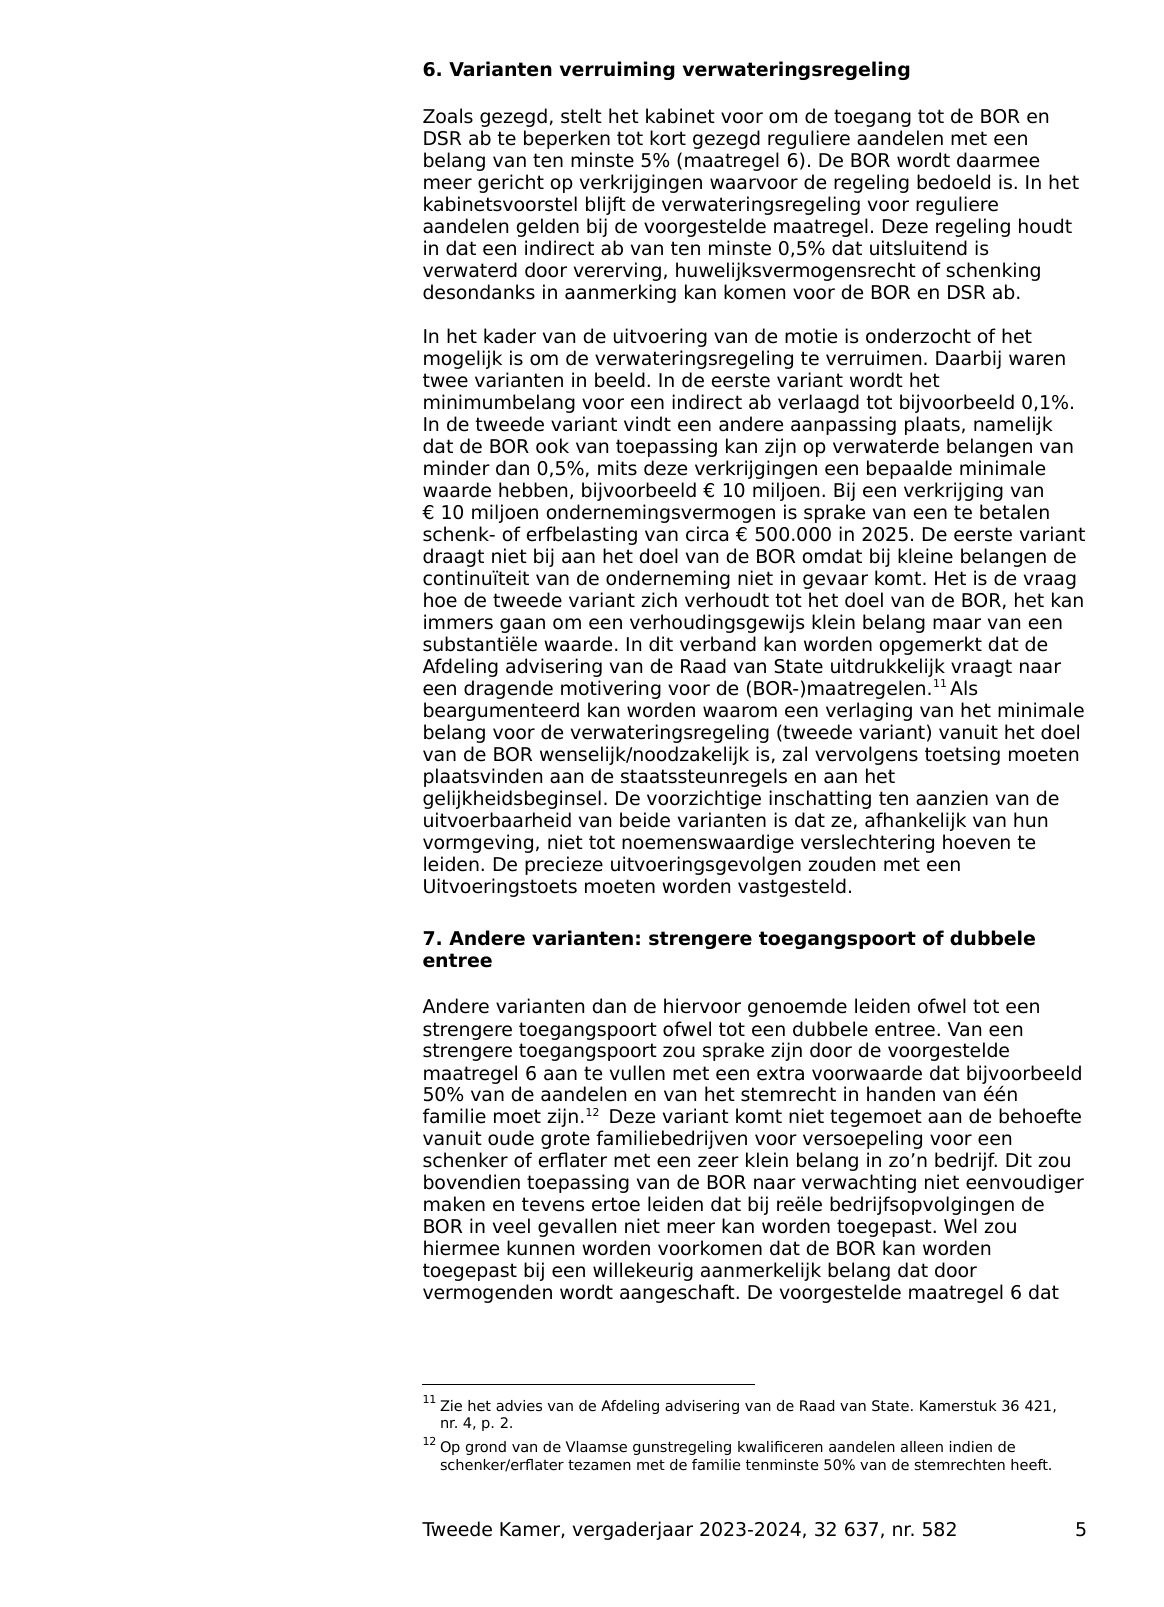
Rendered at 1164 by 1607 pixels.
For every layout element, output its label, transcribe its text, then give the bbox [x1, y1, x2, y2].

subtitle 7. Andere varianten: strengere toegangspoort of dubbele entree [422, 927, 1087, 971]
text Op grond van de Vlaamse gunstregeling kwalificeren aandelen alleen indien de schenker/erflater tezamen met de familie tenminste 50% van de stemrechten heeft. [422, 1435, 1087, 1474]
subtitle 6. Varianten verruiming verwateringsregeling [422, 59, 1087, 81]
text In het kader van de uitvoering van de motie is onderzocht of het mogelijk is om de verwateringsregeling te verruimen. Daarbij waren twee varianten in beeld. In de eerste variant wordt het minimumbelang voor een indirect ab verlaagd tot bijvoorbeeld 0,1%. In de tweede variant vindt een andere aanpassing plaats, namelijk dat de BOR ook van toepassing kan zijn op verwaterde belangen van minder dan 0,5%, mits deze verkrijgingen een bepaalde minimale waarde hebben, bijvoorbeeld € 10 miljoen. Bij een verkrijging van € 10 miljoen ondernemingsvermogen is sprake van een te betalen schenk- of erfbelasting van circa € 500.000 in 2025. De eerste variant draagt niet bij aan het doel van de BOR omdat bij kleine belangen de continuïteit van de onderneming niet in gevaar komt. Het is de vraag hoe de tweede variant zich verhoudt tot het doel van de BOR, het kan immers gaan om een verhoudingsgewijs klein belang maar van een substantiële waarde. In dit verband kan worden opgemerkt dat de Afdeling advisering van de Raad van State uitdrukkelijk vraagt naar een dragende motivering voor de (BOR-)maatregelen.Als beargumenteerd kan worden waarom een verlaging van het minimale belang voor de verwateringsregeling (tweede variant) vanuit het doel van de BOR wenselijk/noodzakelijk is, zal vervolgens toetsing moeten plaatsvinden aan de staatssteunregels en aan het gelijkheidsbeginsel. De voorzichtige inschatting ten aanzien van de uitvoerbaarheid van beide varianten is dat ze, afhankelijk van hun vormgeving, niet tot noemenswaardige verslechtering hoeven te leiden. De precieze uitvoeringsgevolgen zouden met een Uitvoeringstoets moeten worden vastgesteld. [422, 326, 1087, 897]
text Zie het advies van de Afdeling advisering van de Raad van State. Kamerstuk 36 421, nr. 4, p. 2. [422, 1393, 1087, 1432]
text Zoals gezegd, stelt het kabinet voor om de toegang tot de BOR en DSR ab te beperken tot kort gezegd reguliere aandelen met een belang van ten minste 5% (maatregel 6). De BOR wordt daarmee meer gericht op verkrijgingen waarvoor de regeling bedoeld is. In het kabinetsvoorstel blijft de verwateringsregeling voor reguliere aandelen gelden bij de voorgestelde maatregel. Deze regeling houdt in dat een indirect ab van ten minste 0,5% dat uitsluitend is verwaterd door vererving, huwelijksvermogensrecht of schenking desondanks in aanmerking kan komen voor de BOR en DSR ab. [422, 106, 1087, 304]
text Andere varianten dan de hiervoor genoemde leiden ofwel tot een strengere toegangspoort ofwel tot een dubbele entree. Van een strengere toegangspoort zou sprake zijn door de voorgestelde maatregel 6 aan te vullen met een extra voorwaarde dat bijvoorbeeld 50% van de aandelen en van het stemrecht in handen van één familie moet zijn. Deze variant komt niet tegemoet aan de behoefte vanuit oude grote familiebedrijven voor versoepeling voor een schenker of erflater met een zeer klein belang in zo’n bedrijf. Dit zou bovendien toepassing van de BOR naar verwachting niet eenvoudiger maken en tevens ertoe leiden dat bij reële bedrijfsopvolgingen de BOR in veel gevallen niet meer kan worden toegepast. Wel zou hiermee kunnen worden voorkomen dat de BOR kan worden toegepast bij een willekeurig aanmerkelijk belang dat door vermogenden wordt aangeschaft. De voorgestelde maatregel 6 dat [422, 996, 1087, 1304]
